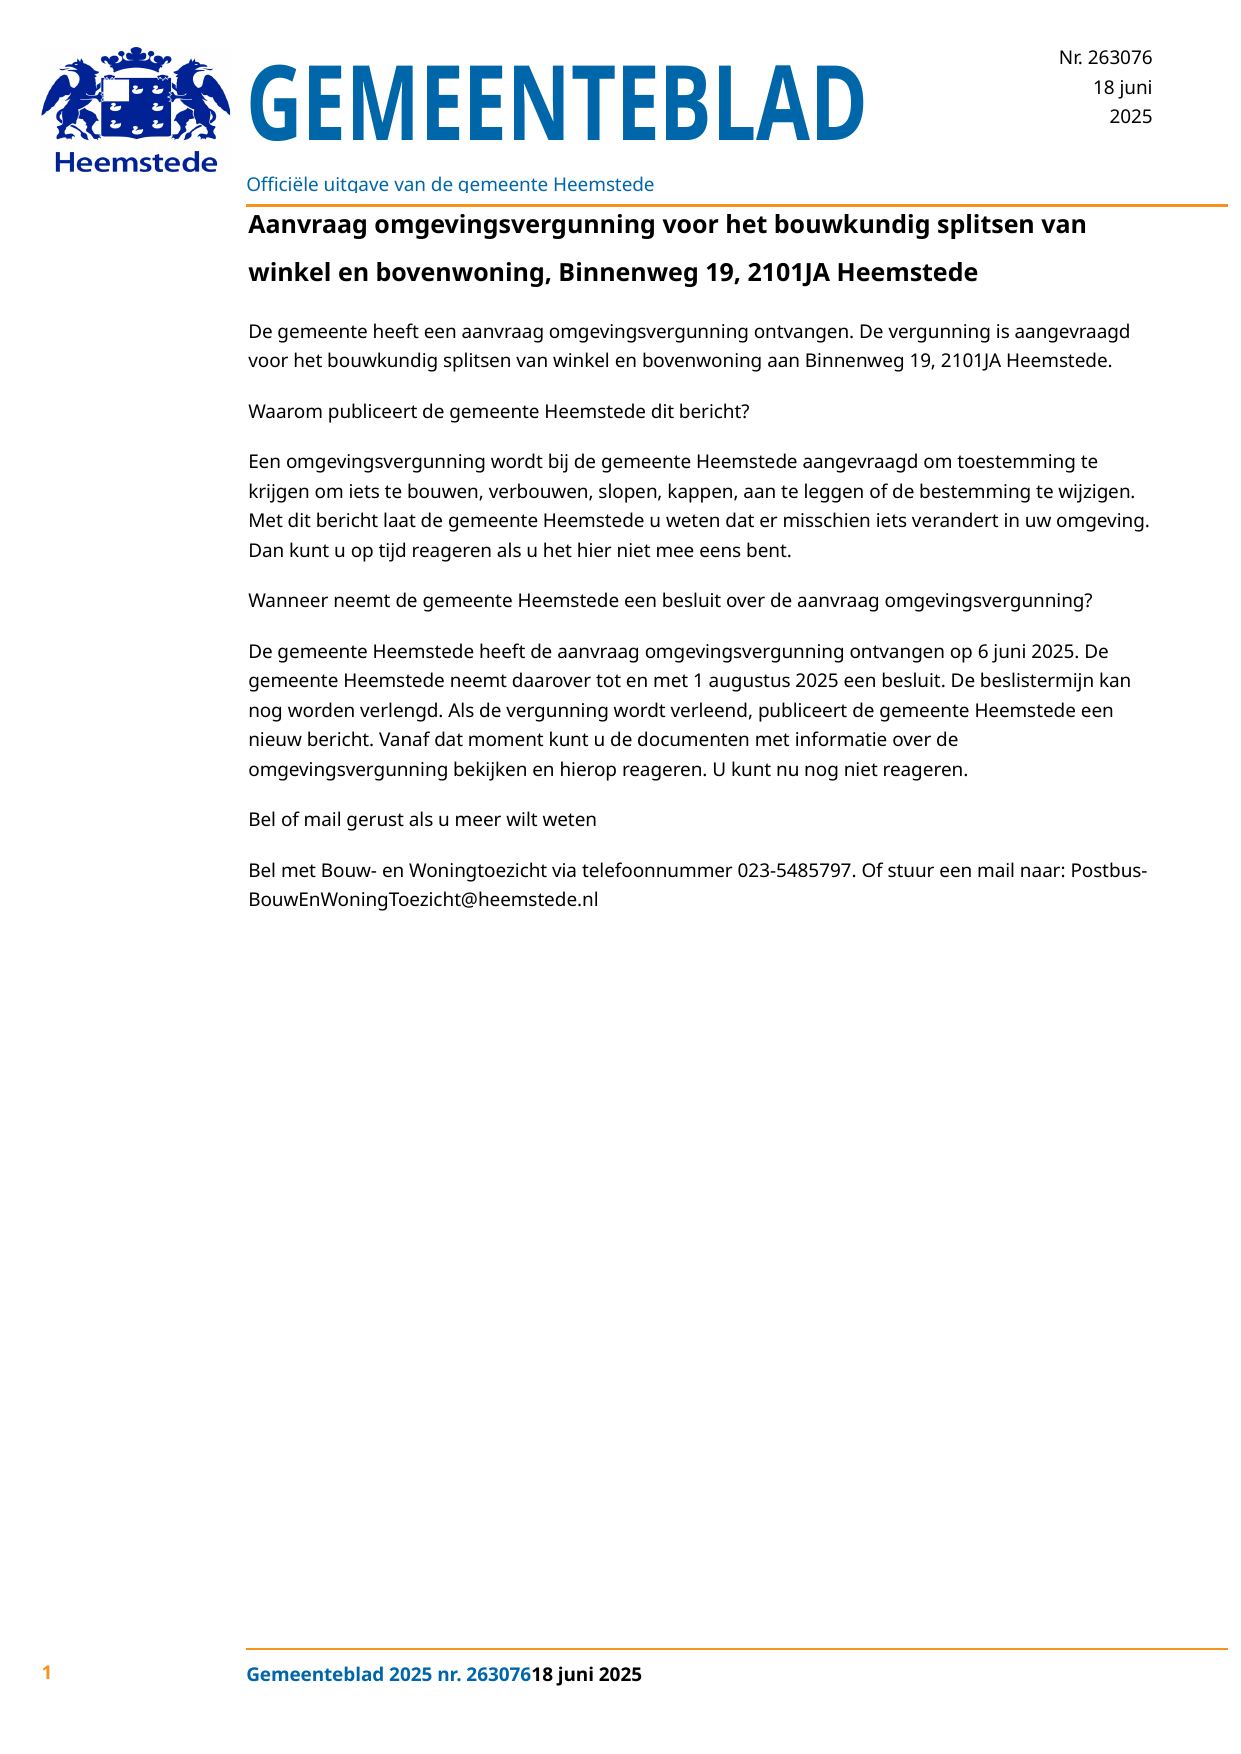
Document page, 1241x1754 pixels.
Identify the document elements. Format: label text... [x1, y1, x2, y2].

text Bel of mail gerust als u meer wilt weten [248, 807, 1152, 832]
text Waarom publiceert de gemeente Heemstede dit bericht? [248, 398, 1152, 424]
text Aanvraag omgevingsvergunning voor het bouwkundig splitsen van winkel en bovenwoning, Binnenweg 19, 2101JA Heemstede [248, 207, 1152, 288]
text Bel met Bouw- en Woningtoezicht via telefoonnummer 023-5485797. Of stuur een mail naar: Postbus-BouwEnWoningToezicht@heemstede.nl [248, 857, 1152, 912]
text De gemeente Heemstede heeft de aanvraag omgevingsvergunning ontvangen op 6 juni 2025. De gemeente Heemstede neemt daarover tot en met 1 augustus 2025 een besluit. De beslistermijn kan nog worden verlengd. Als de vergunning wordt verleend, publiceert de gemeente Heemstede een nieuw bericht. Vanaf dat moment kunt u de documenten met informatie over de omgevingsvergunning bekijken en hierop reageren. U kunt nu nog niet reageren. [248, 638, 1152, 782]
text Een omgevingsvergunning wordt bij de gemeente Heemstede aangevraagd om toestemming te krijgen om iets te bouwen, verbouwen, slopen, kappen, aan te leggen of de bestemming te wijzigen. Met dit bericht laat de gemeente Heemstede u weten dat er misschien iets verandert in uw omgeving. Dan kunt u op tijd reageren als u het hier niet mee eens bent. [248, 448, 1152, 563]
text De gemeente heeft een aanvraag omgevingsvergunning ontvangen. De vergunning is aangevraagd voor het bouwkundig splitsen van winkel en bovenwoning aan Binnenweg 19, 2101JA Heemstede. [248, 318, 1152, 373]
text Wanneer neemt de gemeente Heemstede een besluit over de aanvraag omgevingsvergunning? [248, 587, 1152, 613]
picture [41, 47, 231, 172]
